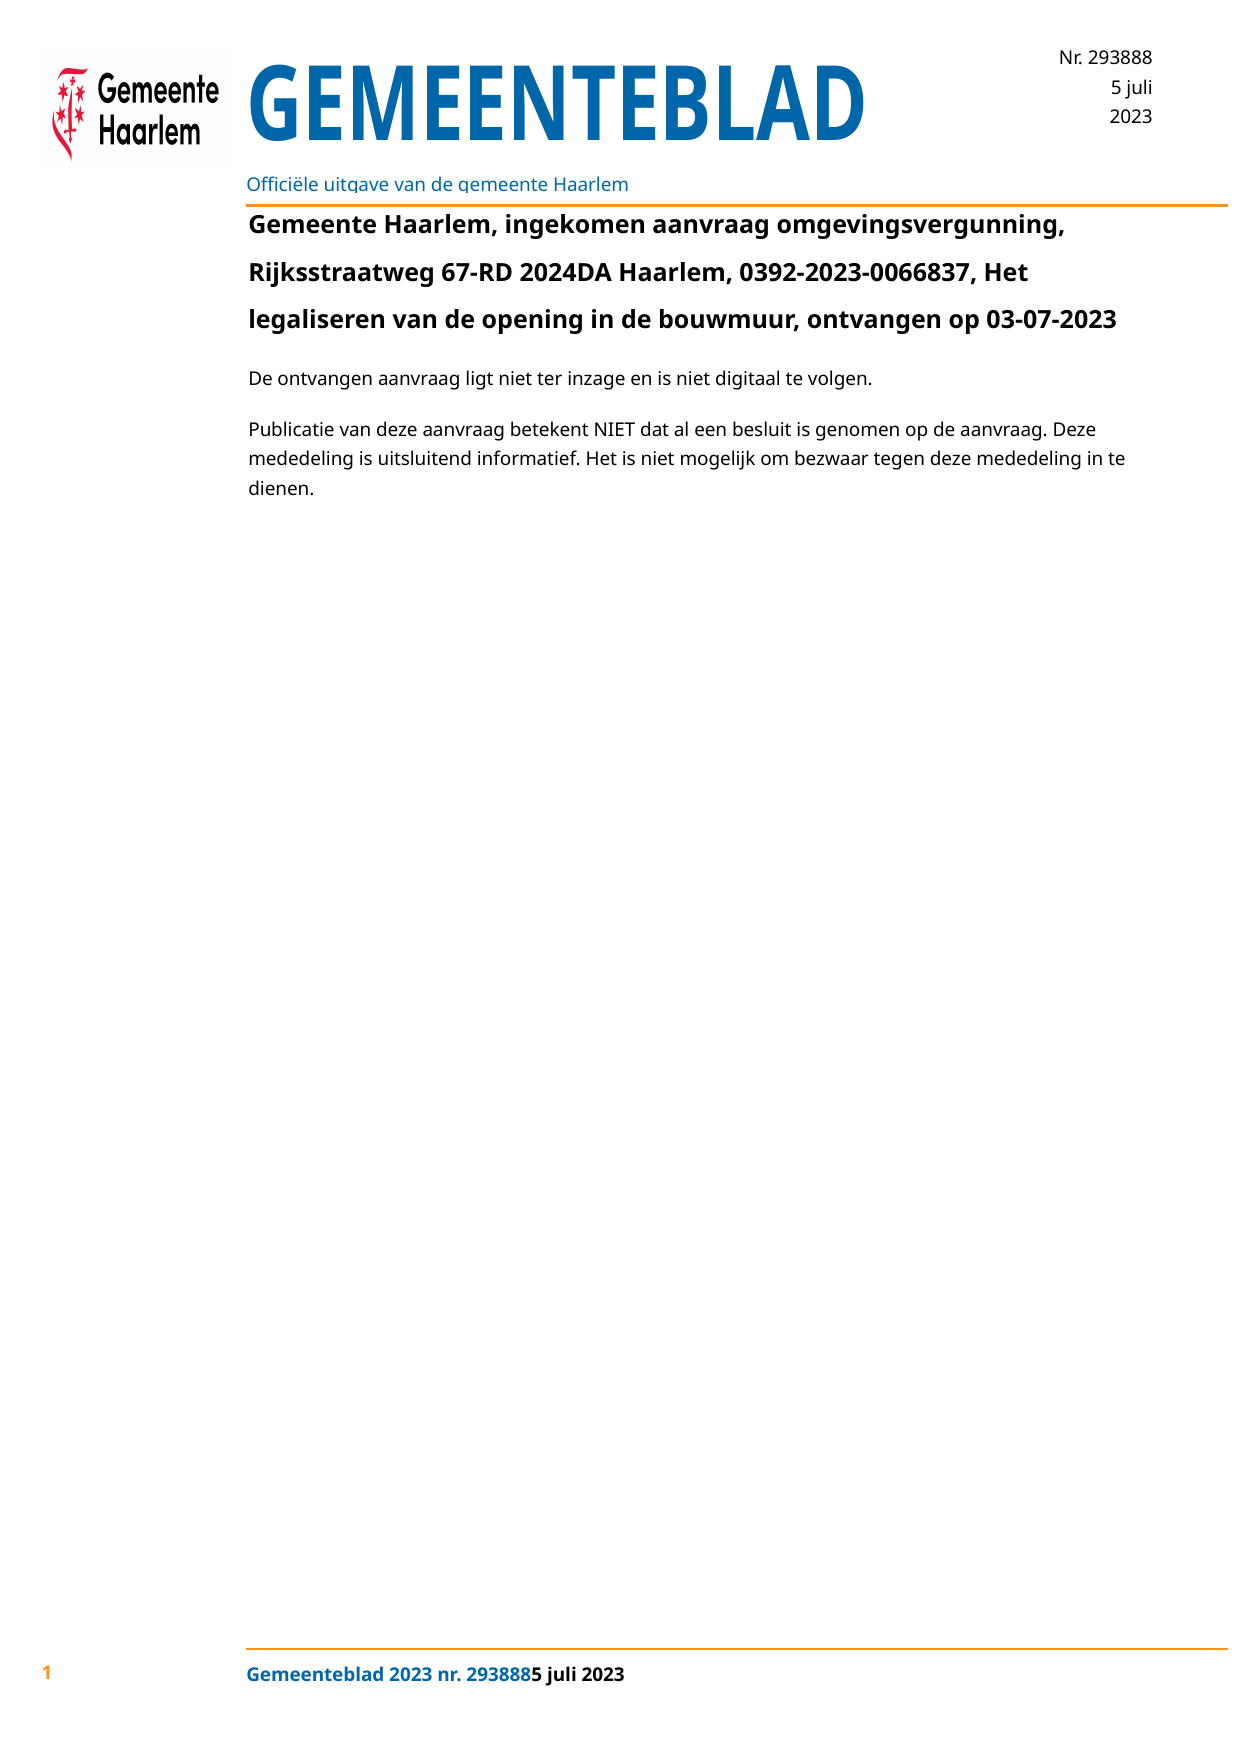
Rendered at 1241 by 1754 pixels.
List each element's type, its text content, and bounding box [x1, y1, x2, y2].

picture [41, 47, 231, 172]
text Gemeente Haarlem, ingekomen aanvraag omgevingsvergunning, Rijksstraatweg 67-RD 2024DA Haarlem, 0392-2023-0066837, Het legaliseren van de opening in de bouwmuur, ontvangen op 03-07-2023 [248, 207, 1152, 336]
text Publicatie van deze aanvraag betekent NIET dat al een besluit is genomen op de aanvraag. Deze mededeling is uitsluitend informatief. Het is niet mogelijk om bezwaar tegen deze mededeling in te dienen. [248, 416, 1152, 501]
text De ontvangen aanvraag ligt niet ter inzage en is niet digitaal te volgen. [248, 366, 1152, 391]
